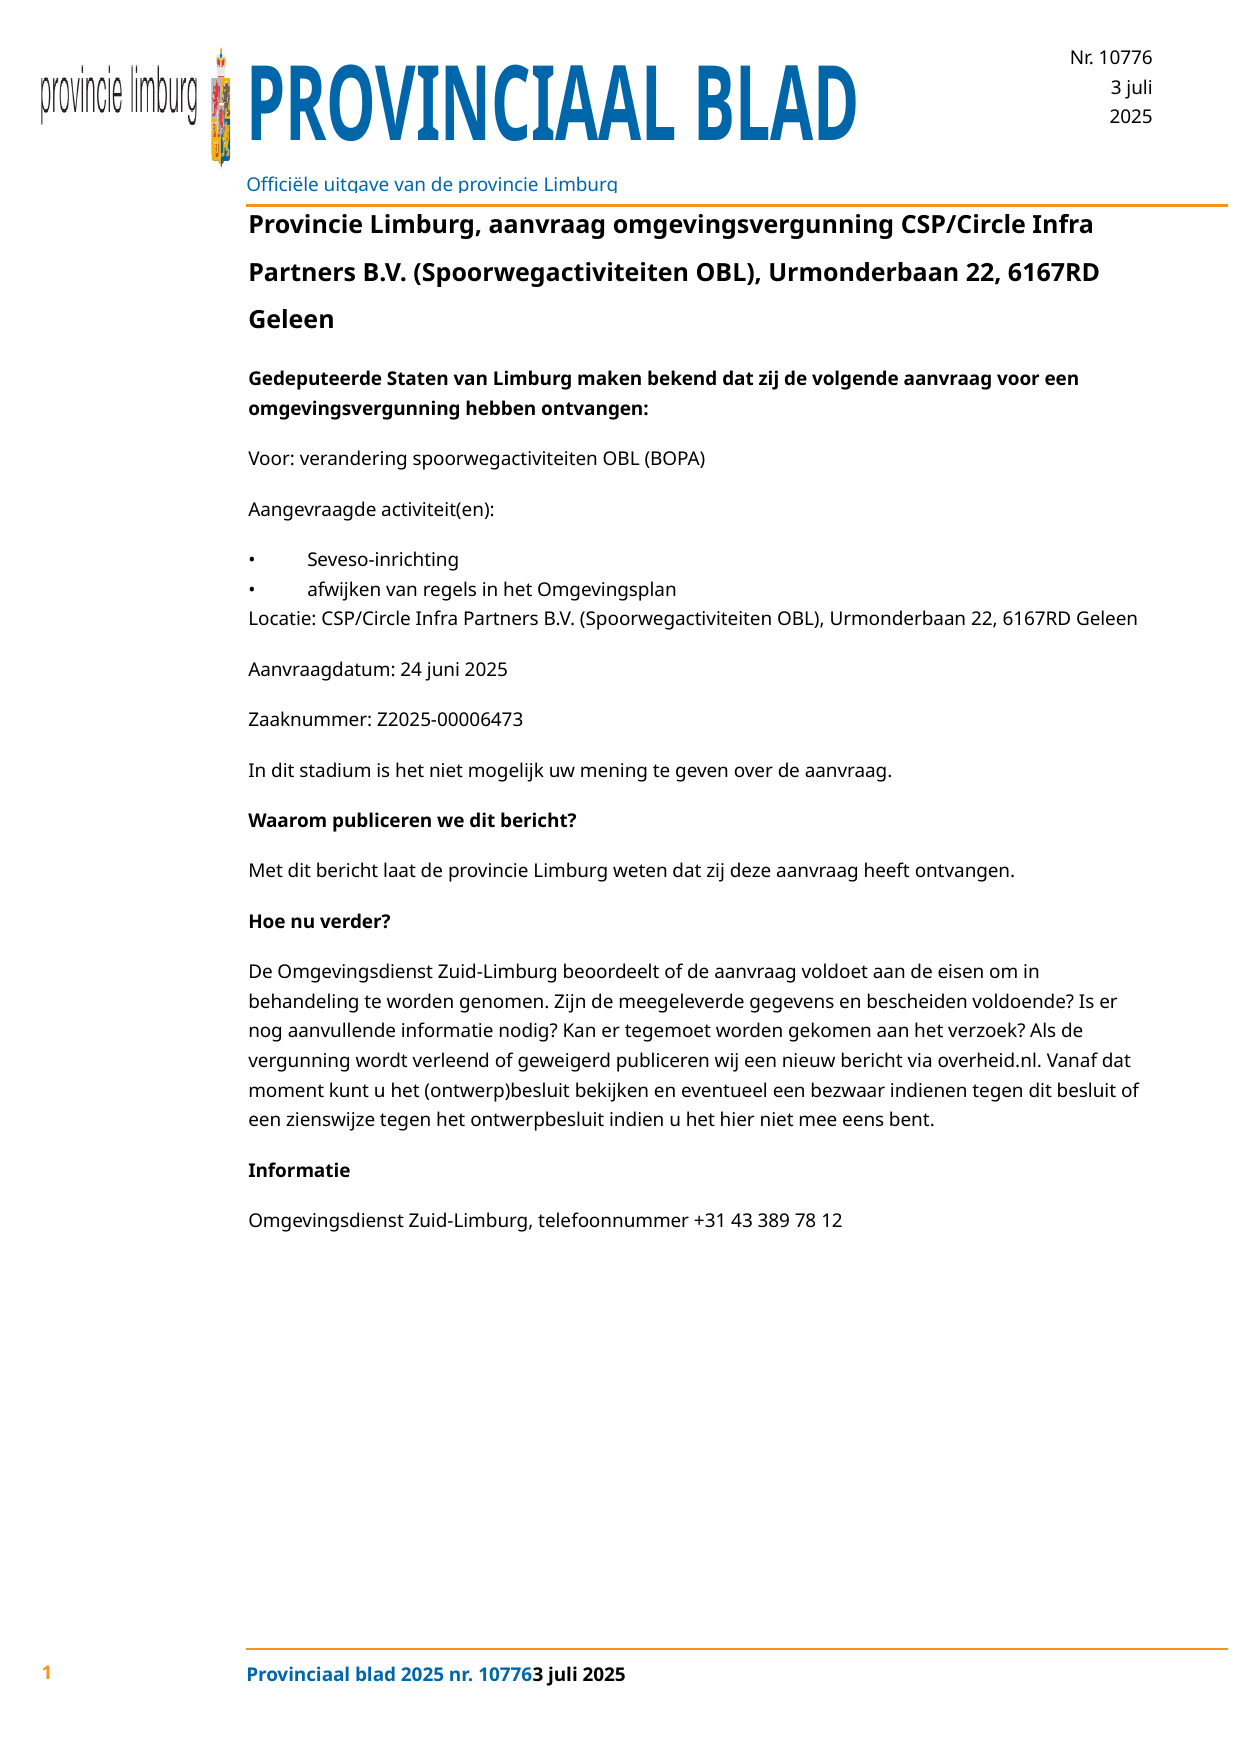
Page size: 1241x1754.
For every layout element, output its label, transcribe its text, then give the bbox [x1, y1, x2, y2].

text Aangevraagde activiteit(en): [248, 496, 1152, 522]
text Locatie: CSP/Circle Infra Partners B.V. (Spoorwegactiviteiten OBL), Urmonderbaan 22, 6167RD Geleen [248, 606, 1152, 631]
text Voor: verandering spoorwegactiviteiten OBL (BOPA) [248, 446, 1152, 471]
text Waarom publiceren we dit bericht? [248, 807, 1152, 833]
text De Omgevingsdienst Zuid-Limburg beoordeelt of de aanvraag voldoet aan de eisen om in behandeling te worden genomen. Zijn de meegeleverde gegevens en bescheiden voldoende? Is er nog aanvullende informatie nodig? Kan er tegemoet worden gekomen aan het verzoek? Als de vergunning wordt verleend of geweigerd publiceren wij een nieuw bericht via overheid.nl. Vanaf dat moment kunt u het (ontwerp)besluit bekijken en eventueel een bezwaar indienen tegen dit besluit of een zienswijze tegen het ontwerpbesluit indien u het hier niet mee eens bent. [248, 958, 1152, 1132]
text Omgevingsdienst Zuid-Limburg, telefoonnummer +31 43 389 78 12 [248, 1207, 1152, 1233]
picture [41, 47, 231, 172]
text Gedeputeerde Staten van Limburg maken bekend dat zij de volgende aanvraag voor een omgevingsvergunning hebben ontvangen: [248, 366, 1152, 421]
text Provincie Limburg, aanvraag omgevingsvergunning CSP/Circle Infra Partners B.V. (Spoorwegactiviteiten OBL), Urmonderbaan 22, 6167RD Geleen [248, 207, 1152, 336]
text Informatie [248, 1157, 1152, 1182]
text Zaaknummer: Z2025-00006473 [248, 706, 1152, 732]
text In dit stadium is het niet mogelijk uw mening te geven over de aanvraag. [248, 757, 1152, 782]
list afwijken van regels in het Omgevingsplan [248, 576, 1152, 602]
text Hoe nu verder? [248, 908, 1152, 934]
text Met dit bericht laat de provincie Limburg weten dat zij deze aanvraag heeft ontvangen. [248, 858, 1152, 883]
list Seveso-inrichting [248, 546, 1152, 572]
text Aanvraagdatum: 24 juni 2025 [248, 656, 1152, 682]
